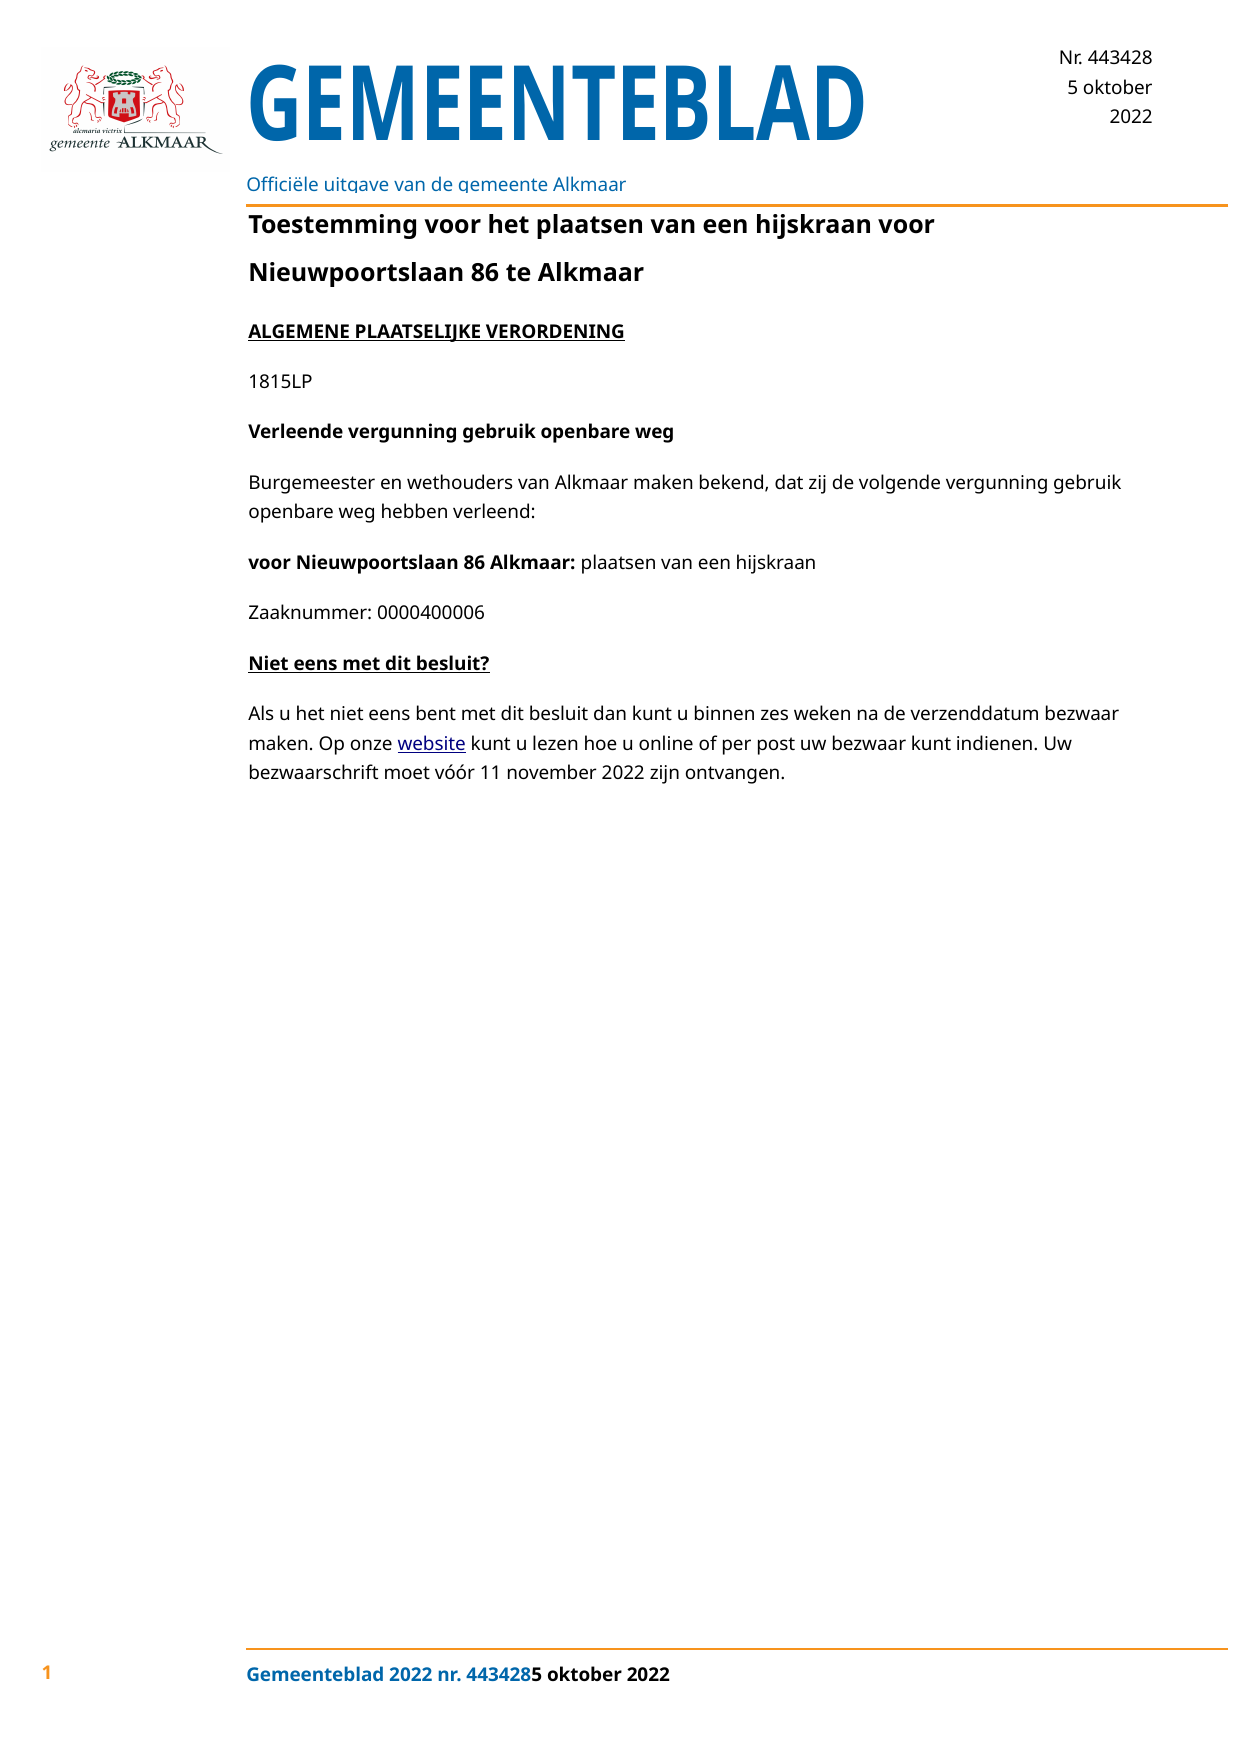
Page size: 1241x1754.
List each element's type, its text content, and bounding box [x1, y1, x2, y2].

text Toestemming voor het plaatsen van een hijskraan voor Nieuwpoortslaan 86 te Alkmaar [248, 207, 1152, 288]
text 1815LP [248, 368, 1152, 394]
picture [41, 47, 231, 172]
text Als u het niet eens bent met dit besluit dan kunt u binnen zes weken na de verzenddatum bezwaar maken. Op onze website kunt u lezen hoe u online of per post uw bezwaar kunt indienen. Uw bezwaarschrift moet vóór 11 november 2022 zijn ontvangen. [248, 700, 1152, 785]
text Niet eens met dit besluit? [248, 650, 1152, 676]
text Verleende vergunning gebruik openbare weg [248, 419, 1152, 444]
text Zaaknummer: 0000400006 [248, 599, 1152, 625]
text Burgemeester en wethouders van Alkmaar maken bekend, dat zij de volgende vergunning gebruik openbare weg hebben verleend: [248, 469, 1152, 524]
text ALGEMENE PLAATSELIJKE VERORDENING [248, 318, 1152, 344]
text voor Nieuwpoortslaan 86 Alkmaar: plaatsen van een hijskraan [248, 549, 1152, 575]
